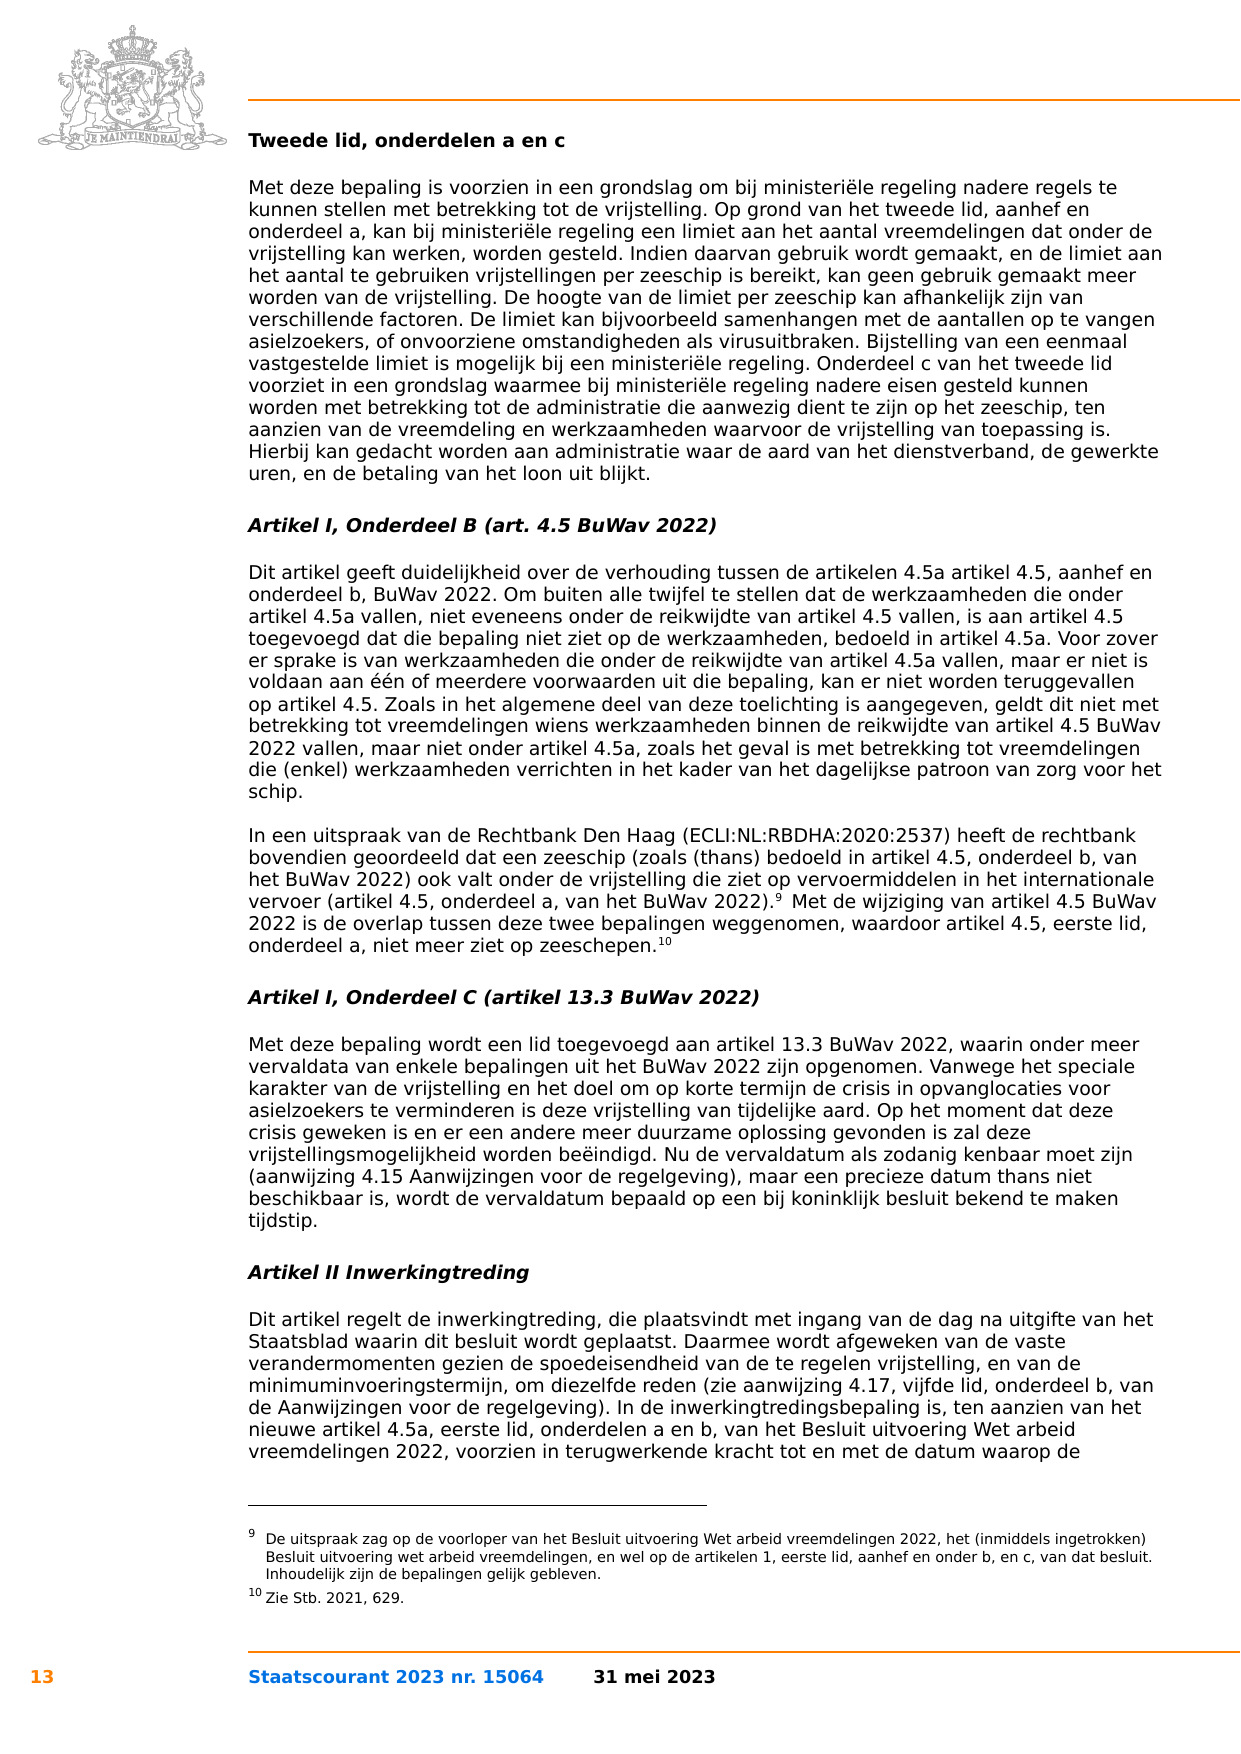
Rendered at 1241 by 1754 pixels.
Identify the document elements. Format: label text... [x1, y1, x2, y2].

text Dit artikel regelt de inwerkingtreding, die plaatsvindt met ingang van de dag na uitgifte van het Staatsblad waarin dit besluit wordt geplaatst. Daarmee wordt afgeweken van de vaste verandermomenten gezien de spoedeisendheid van de te regelen vrijstelling, en van de minimuminvoeringstermijn, om diezelfde reden (zie aanwijzing 4.17, vijfde lid, onderdeel b, van de Aanwijzingen voor de regelgeving). In de inwerkingtredingsbepaling is, ten aanzien van het nieuwe artikel 4.5a, eerste lid, onderdelen a en b, van het Besluit uitvoering Wet arbeid vreemdelingen 2022, voorzien in terugwerkende kracht tot en met de datum waarop de [248, 1309, 1163, 1463]
subtitle Artikel I, Onderdeel B (art. 4.5 BuWav 2022) [248, 514, 1163, 537]
text Met deze bepaling is voorzien in een grondslag om bij ministeriële regeling nadere regels te kunnen stellen met betrekking tot de vrijstelling. Op grond van het tweede lid, aanhef en onderdeel a, kan bij ministeriële regeling een limiet aan het aantal vreemdelingen dat onder de vrijstelling kan werken, worden gesteld. Indien daarvan gebruik wordt gemaakt, en de limiet aan het aantal te gebruiken vrijstellingen per zeeschip is bereikt, kan geen gebruik gemaakt meer worden van de vrijstelling. De hoogte van de limiet per zeeschip kan afhankelijk zijn van verschillende factoren. De limiet kan bijvoorbeeld samenhangen met de aantallen op te vangen asielzoekers, of onvoorziene omstandigheden als virusuitbraken. Bijstelling van een eenmaal vastgestelde limiet is mogelijk bij een ministeriële regeling. Onderdeel c van het tweede lid voorziet in een grondslag waarmee bij ministeriële regeling nadere eisen gesteld kunnen worden met betrekking tot de administratie die aanwezig dient te zijn op het zeeschip, ten aanzien van de vreemdeling en werkzaamheden waarvoor de vrijstelling van toepassing is. Hierbij kan gedacht worden aan administratie waar de aard van het dienstverband, de gewerkte uren, en de betaling van het loon uit blijkt. [248, 177, 1163, 484]
text In een uitspraak van de Rechtbank Den Haag (ECLI:NL:RBDHA:2020:2537) heeft de rechtbank bovendien geoordeeld dat een zeeschip (zoals (thans) bedoeld in artikel 4.5, onderdeel b, van het BuWav 2022) ook valt onder de vrijstelling die ziet op vervoermiddelen in het internationale vervoer (artikel 4.5, onderdeel a, van het BuWav 2022). Met de wijziging van artikel 4.5 BuWav 2022 is de overlap tussen deze twee bepalingen weggenomen, waardoor artikel 4.5, eerste lid, onderdeel a, niet meer ziet op zeeschepen. [248, 825, 1163, 957]
subtitle Artikel II Inwerkingtreding [248, 1262, 1163, 1284]
subtitle Tweede lid, onderdelen a en c [248, 130, 1163, 152]
text Zie Stb. 2021, 629. [248, 1586, 1163, 1608]
picture [38, 25, 227, 150]
text Met deze bepaling wordt een lid toegevoegd aan artikel 13.3 BuWav 2022, waarin onder meer vervaldata van enkele bepalingen uit het BuWav 2022 zijn opgenomen. Vanwege het speciale karakter van de vrijstelling en het doel om op korte termijn de crisis in opvanglocaties voor asielzoekers te verminderen is deze vrijstelling van tijdelijke aard. Op het moment dat deze crisis geweken is en er een andere meer duurzame oplossing gevonden is zal deze vrijstellingsmogelijkheid worden beëindigd. Nu de vervaldatum als zodanig kenbaar moet zijn (aanwijzing 4.15 Aanwijzingen voor de regelgeving), maar een precieze datum thans niet beschikbaar is, wordt de vervaldatum bepaald op een bij koninklijk besluit bekend te maken tijdstip. [248, 1034, 1163, 1232]
text De uitspraak zag op de voorloper van het Besluit uitvoering Wet arbeid vreemdelingen 2022, het (inmiddels ingetrokken) Besluit uitvoering wet arbeid vreemdelingen, en wel op de artikelen 1, eerste lid, aanhef en onder b, en c, van dat besluit. Inhoudelijk zijn de bepalingen gelijk gebleven. [248, 1527, 1163, 1583]
text Dit artikel geeft duidelijkheid over de verhouding tussen de artikelen 4.5a artikel 4.5, aanhef en onderdeel b, BuWav 2022. Om buiten alle twijfel te stellen dat de werkzaamheden die onder artikel 4.5a vallen, niet eveneens onder de reikwijdte van artikel 4.5 vallen, is aan artikel 4.5 toegevoegd dat die bepaling niet ziet op de werkzaamheden, bedoeld in artikel 4.5a. Voor zover er sprake is van werkzaamheden die onder de reikwijdte van artikel 4.5a vallen, maar er niet is voldaan aan één of meerdere voorwaarden uit die bepaling, kan er niet worden teruggevallen op artikel 4.5. Zoals in het algemene deel van deze toelichting is aangegeven, geldt dit niet met betrekking tot vreemdelingen wiens werkzaamheden binnen de reikwijdte van artikel 4.5 BuWav 2022 vallen, maar niet onder artikel 4.5a, zoals het geval is met betrekking tot vreemdelingen die (enkel) werkzaamheden verrichten in het kader van het dagelijkse patroon van zorg voor het schip. [248, 562, 1163, 803]
subtitle Artikel I, Onderdeel C (artikel 13.3 BuWav 2022) [248, 987, 1163, 1009]
